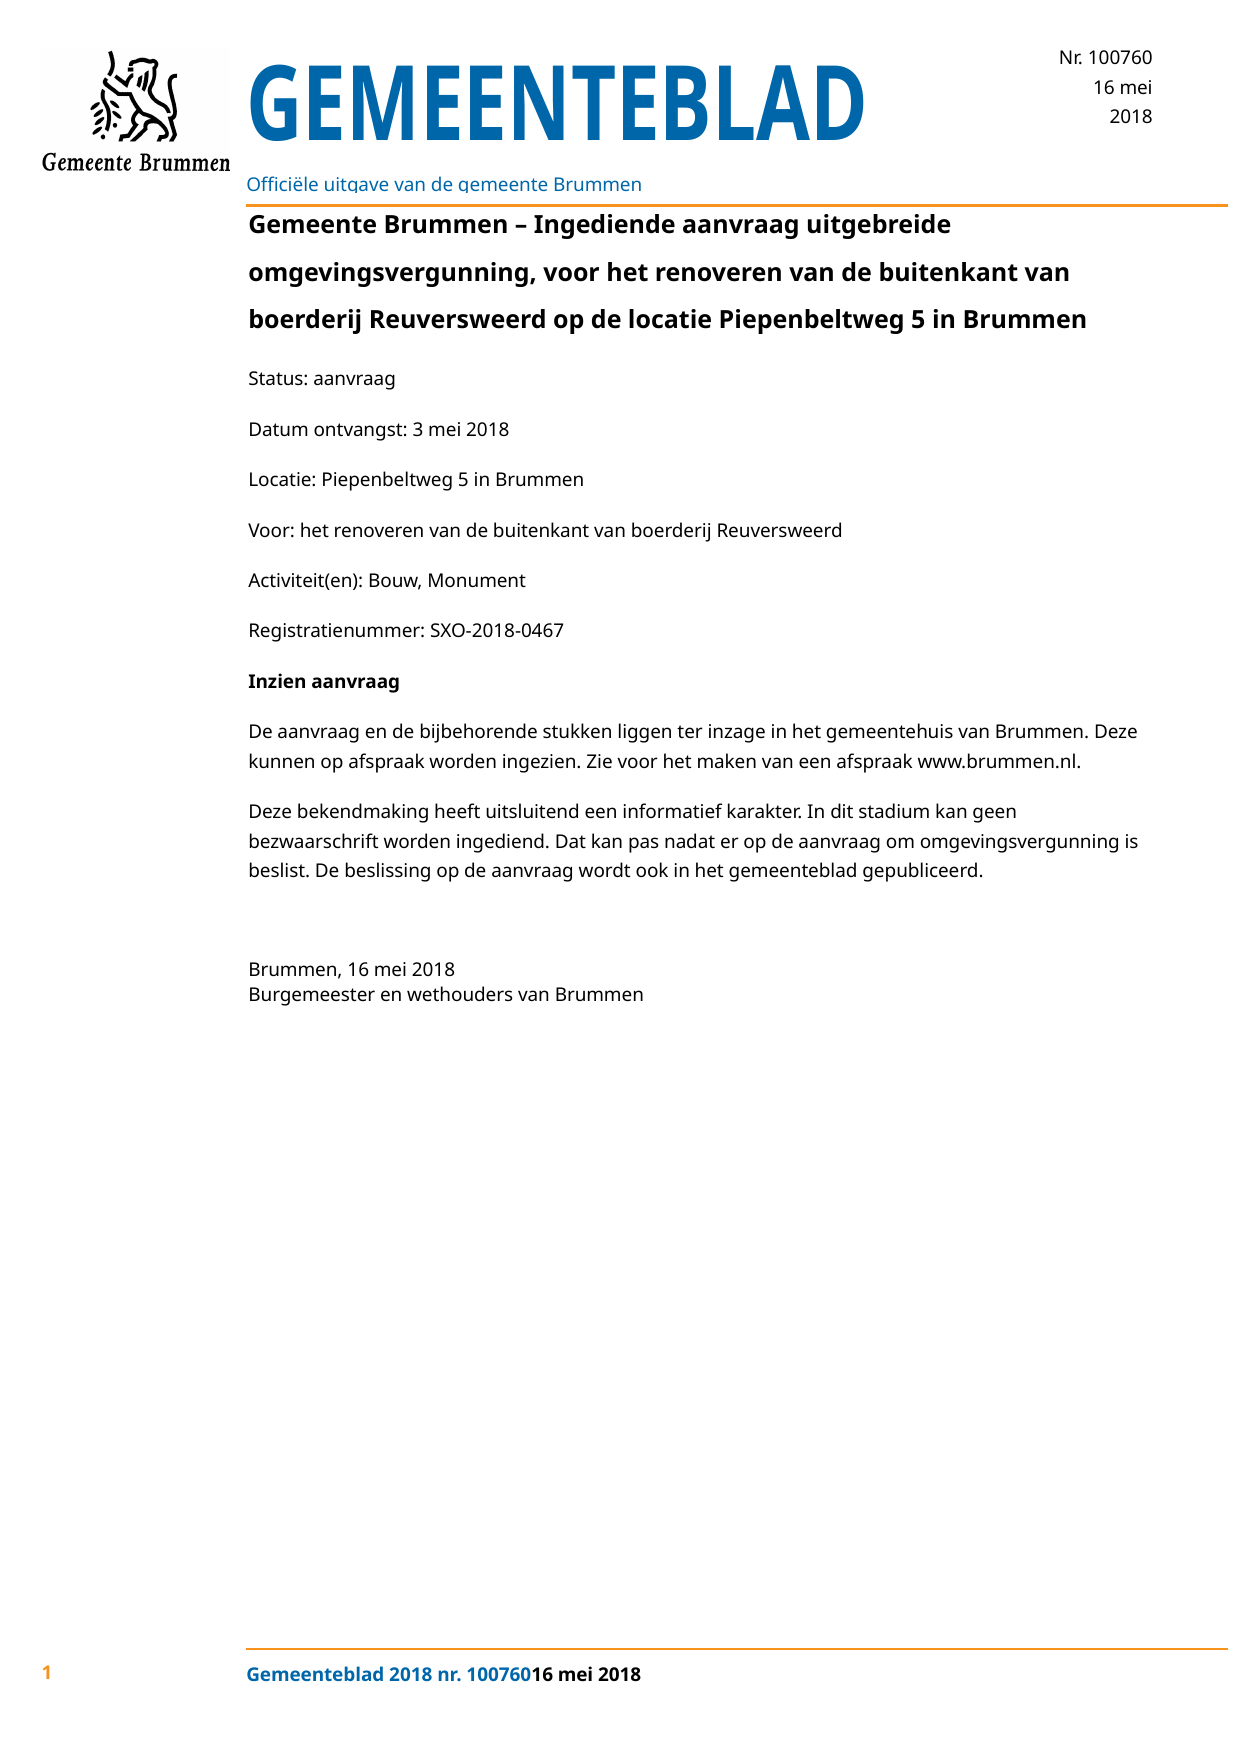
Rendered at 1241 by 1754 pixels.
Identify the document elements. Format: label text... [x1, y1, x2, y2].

text Locatie: Piepenbeltweg 5 in Brummen [248, 466, 1152, 492]
picture [41, 47, 231, 172]
text De aanvraag en de bijbehorende stukken liggen ter inzage in het gemeentehuis van Brummen. Deze kunnen op afspraak worden ingezien. Zie voor het maken van een afspraak www.brummen.nl. [248, 718, 1152, 774]
text Inzien aanvraag [248, 668, 1152, 694]
text Burgemeester en wethouders van Brummen [248, 982, 1152, 1007]
text Status: aanvraag [248, 366, 1152, 391]
text Datum ontvangst: 3 mei 2018 [248, 416, 1152, 442]
text Brummen, 16 mei 2018 [248, 956, 1152, 982]
text Gemeente Brummen – Ingediende aanvraag uitgebreide omgevingsvergunning, voor het renoveren van de buitenkant van boerderij Reuversweerd op de locatie Piepenbeltweg 5 in Brummen [248, 207, 1152, 336]
text Deze bekendmaking heeft uitsluitend een informatief karakter. In dit stadium kan geen bezwaarschrift worden ingediend. Dat kan pas nadat er op de aanvraag om omgevingsvergunning is beslist. De beslissing op de aanvraag wordt ook in het gemeenteblad gepubliceerd. [248, 798, 1152, 883]
text Voor: het renoveren van de buitenkant van boerderij Reuversweerd [248, 517, 1152, 542]
text Activiteit(en): Bouw, Monument [248, 567, 1152, 593]
text Registratienummer: SXO-2018-0467 [248, 618, 1152, 643]
